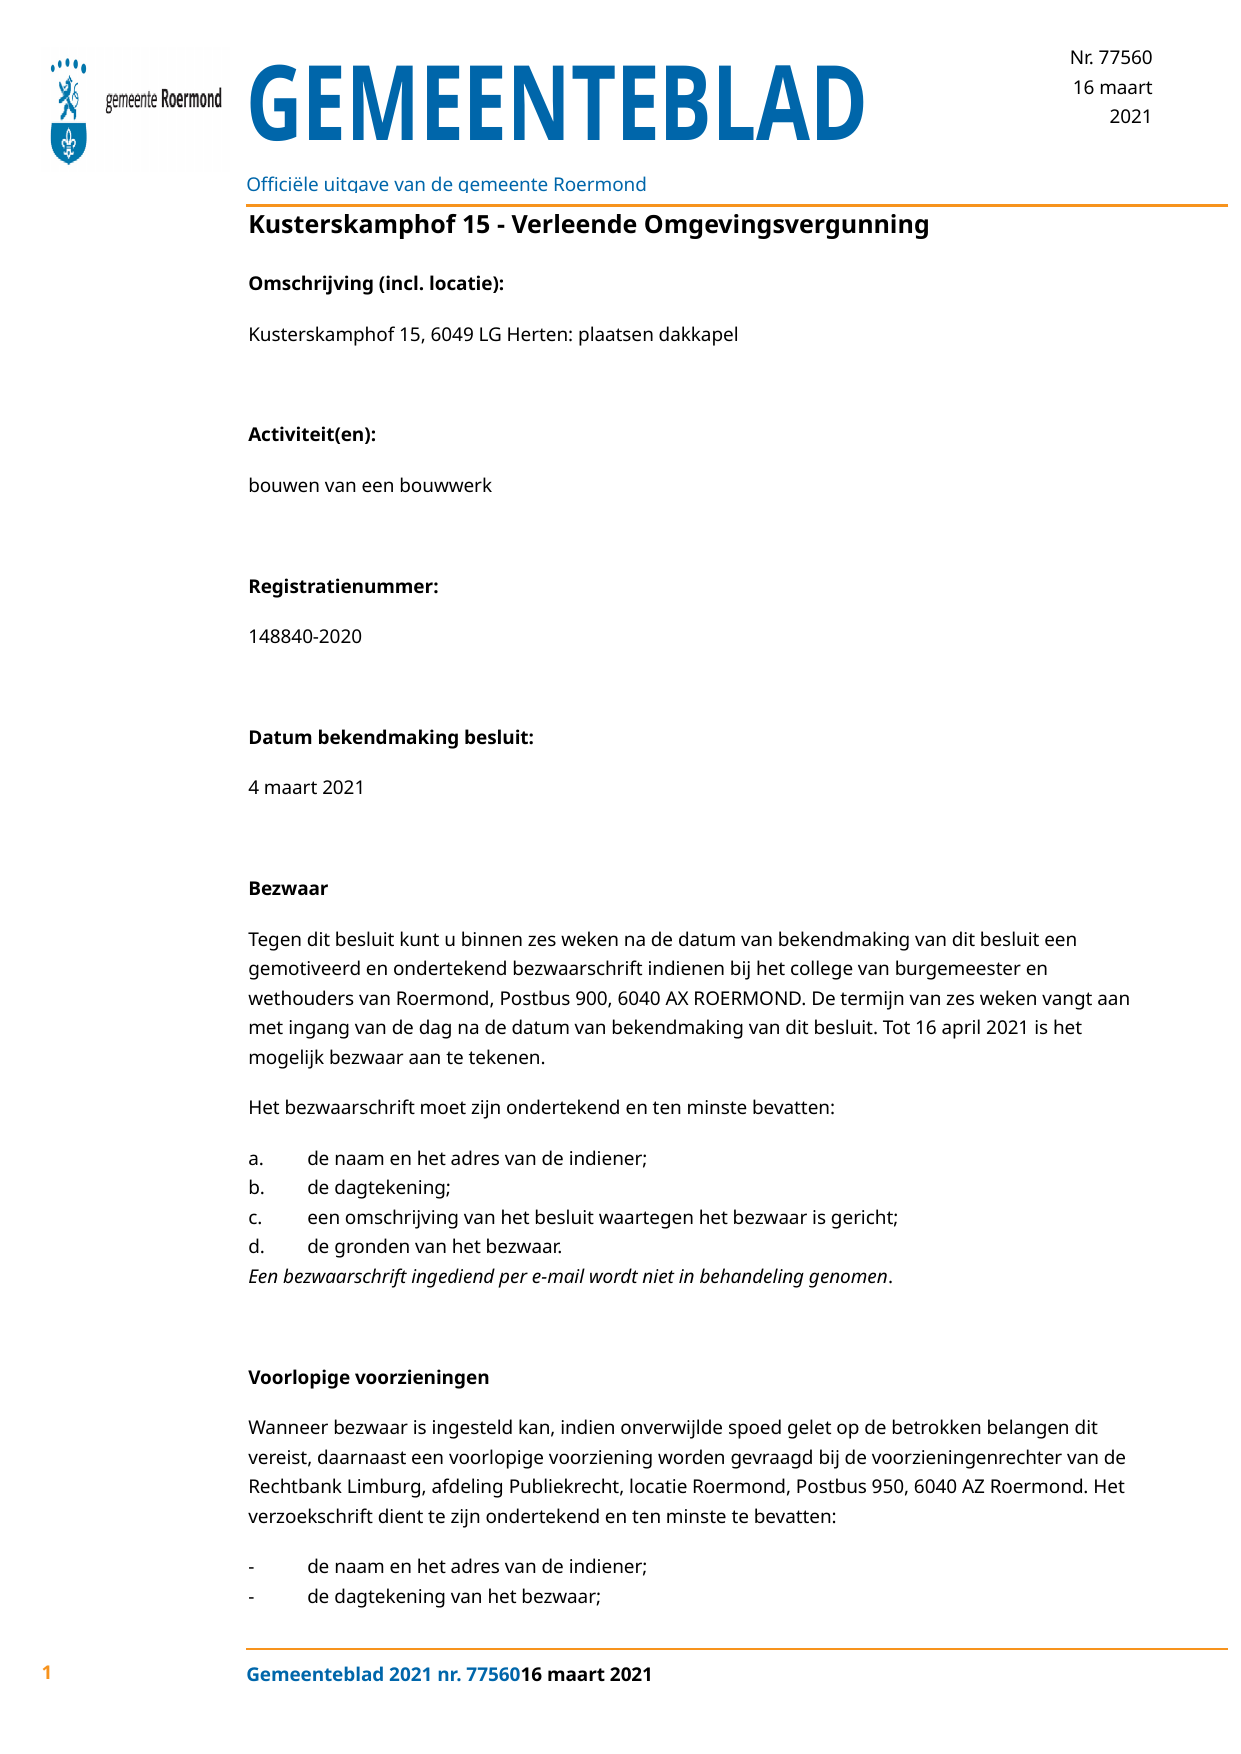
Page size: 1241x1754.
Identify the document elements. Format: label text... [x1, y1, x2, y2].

text Kusterskamphof 15, 6049 LG Herten: plaatsen dakkapel [248, 321, 1152, 346]
list de naam en het adres van de indiener; [248, 1145, 1152, 1171]
text Wanneer bezwaar is ingesteld kan, indien onverwijlde spoed gelet op de betrokken belangen dit vereist, daarnaast een voorlopige voorziening worden gevraagd bij de voorzieningenrechter van de Rechtbank Limburg, afdeling Publiekrecht, locatie Roermond, Postbus 950, 6040 AZ Roermond. Het verzoekschrift dient te zijn ondertekend en ten minste te bevatten: [248, 1414, 1152, 1529]
text 4 maart 2021 [248, 774, 1152, 800]
text Omschrijving (incl. locatie): [248, 270, 1152, 296]
text Registratienummer: [248, 573, 1152, 598]
list de dagtekening; [248, 1174, 1152, 1200]
text 148840-2020 [248, 623, 1152, 649]
picture [41, 47, 231, 172]
text Activiteit(en): [248, 422, 1152, 447]
list de naam en het adres van de indiener; [248, 1554, 1152, 1579]
text Bezwaar [248, 875, 1152, 901]
list de dagtekening van het bezwaar; [248, 1583, 1152, 1609]
list de gronden van het bezwaar. [248, 1234, 1152, 1259]
text Datum bekendmaking besluit: [248, 724, 1152, 750]
text Het bezwaarschrift moet zijn ondertekend en ten minste bevatten: [248, 1094, 1152, 1120]
text Kusterskamphof 15 - Verleende Omgevingsvergunning [248, 207, 1152, 241]
text Een bezwaarschrift ingediend per e-mail wordt niet in behandeling genomen. [248, 1263, 1152, 1289]
text Tegen dit besluit kunt u binnen zes weken na de datum van bekendmaking van dit besluit een gemotiveerd en ondertekend bezwaarschrift indienen bij het college van burgemeester en wethouders van Roermond, Postbus 900, 6040 AX ROERMOND. De termijn van zes weken vangt aan met ingang van de dag na de datum van bekendmaking van dit besluit. Tot 16 april 2021 is het mogelijk bezwaar aan te tekenen. [248, 926, 1152, 1070]
text Voorlopige voorzieningen [248, 1364, 1152, 1390]
text bouwen van een bouwwerk [248, 472, 1152, 498]
list een omschrijving van het besluit waartegen het bezwaar is gericht; [248, 1204, 1152, 1230]
